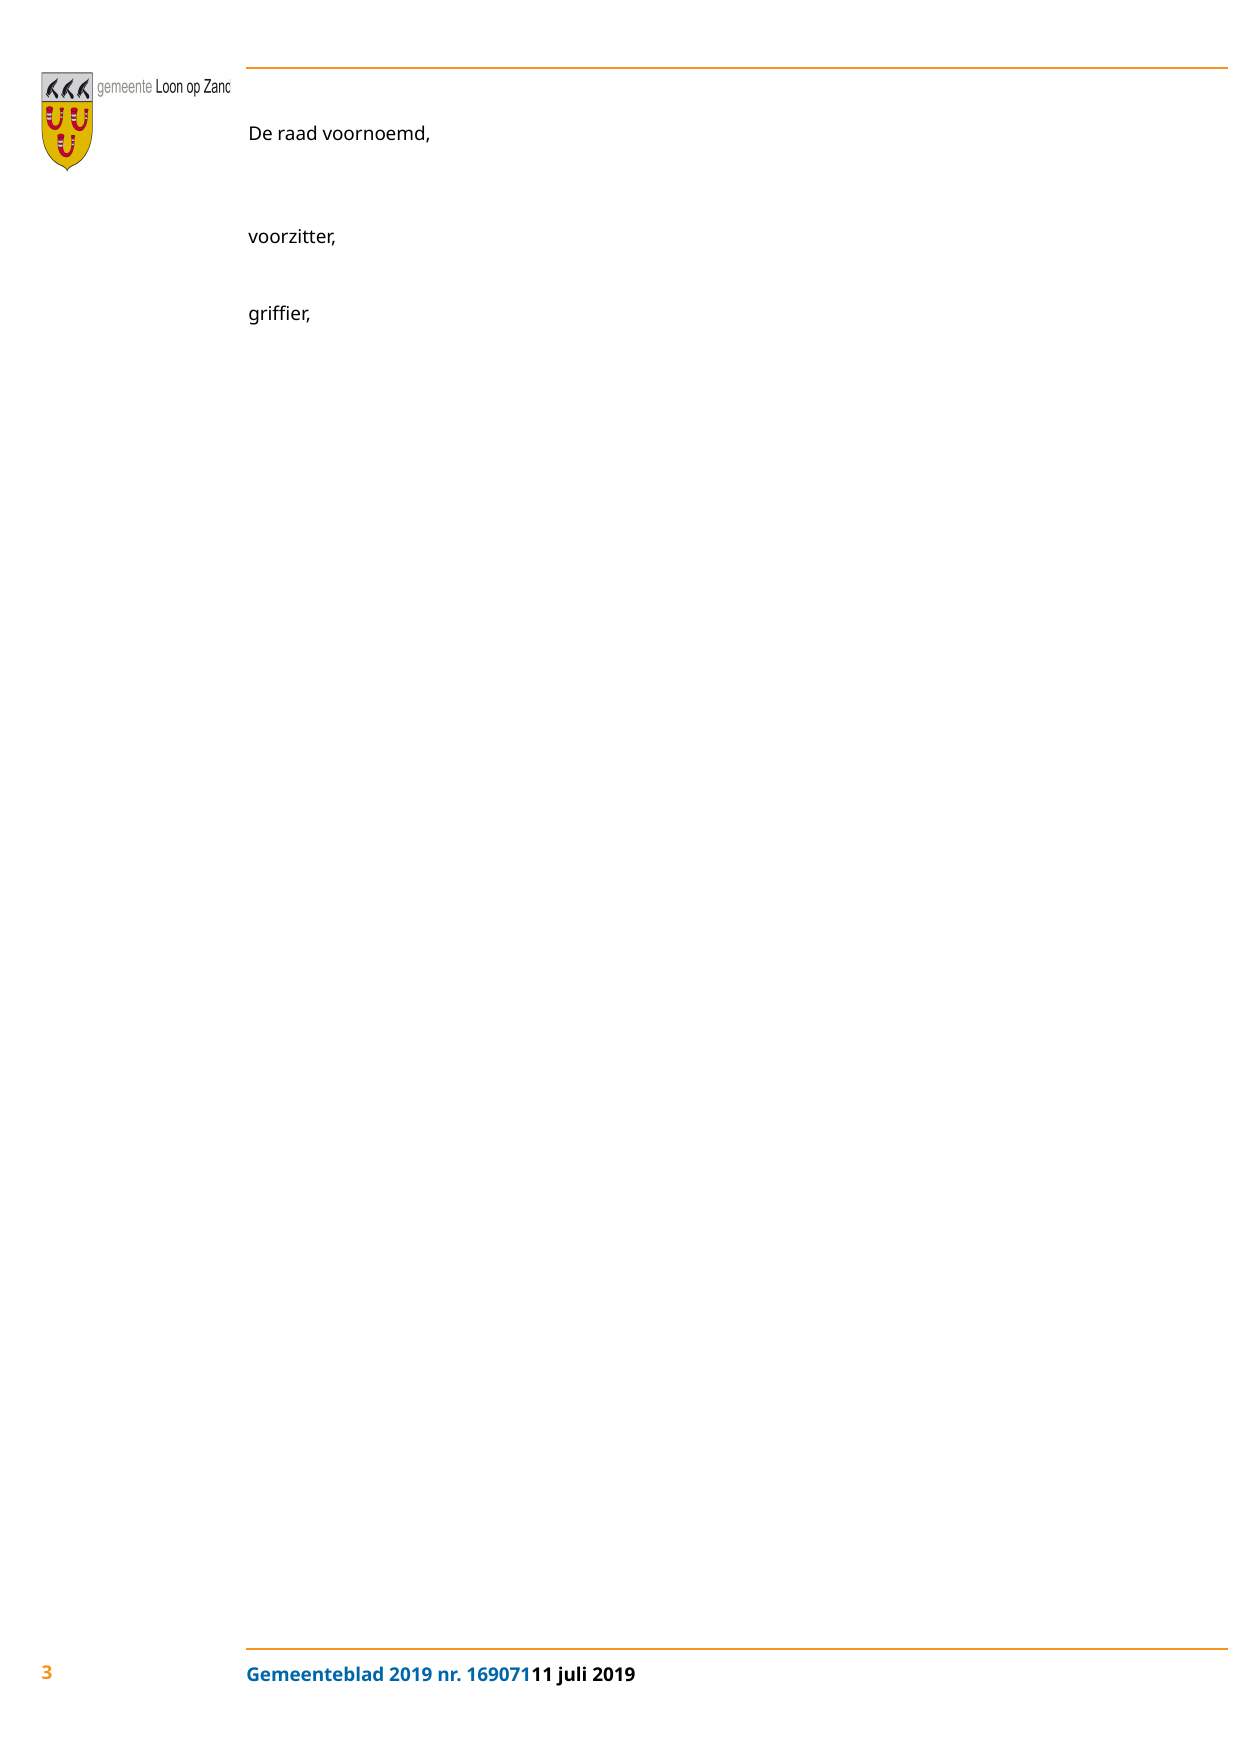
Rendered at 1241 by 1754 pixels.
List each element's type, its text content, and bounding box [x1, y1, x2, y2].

text voorzitter, [248, 223, 1152, 249]
picture [41, 47, 231, 172]
text griffier, [248, 301, 1152, 326]
text De raad voornoemd, [248, 121, 1152, 146]
